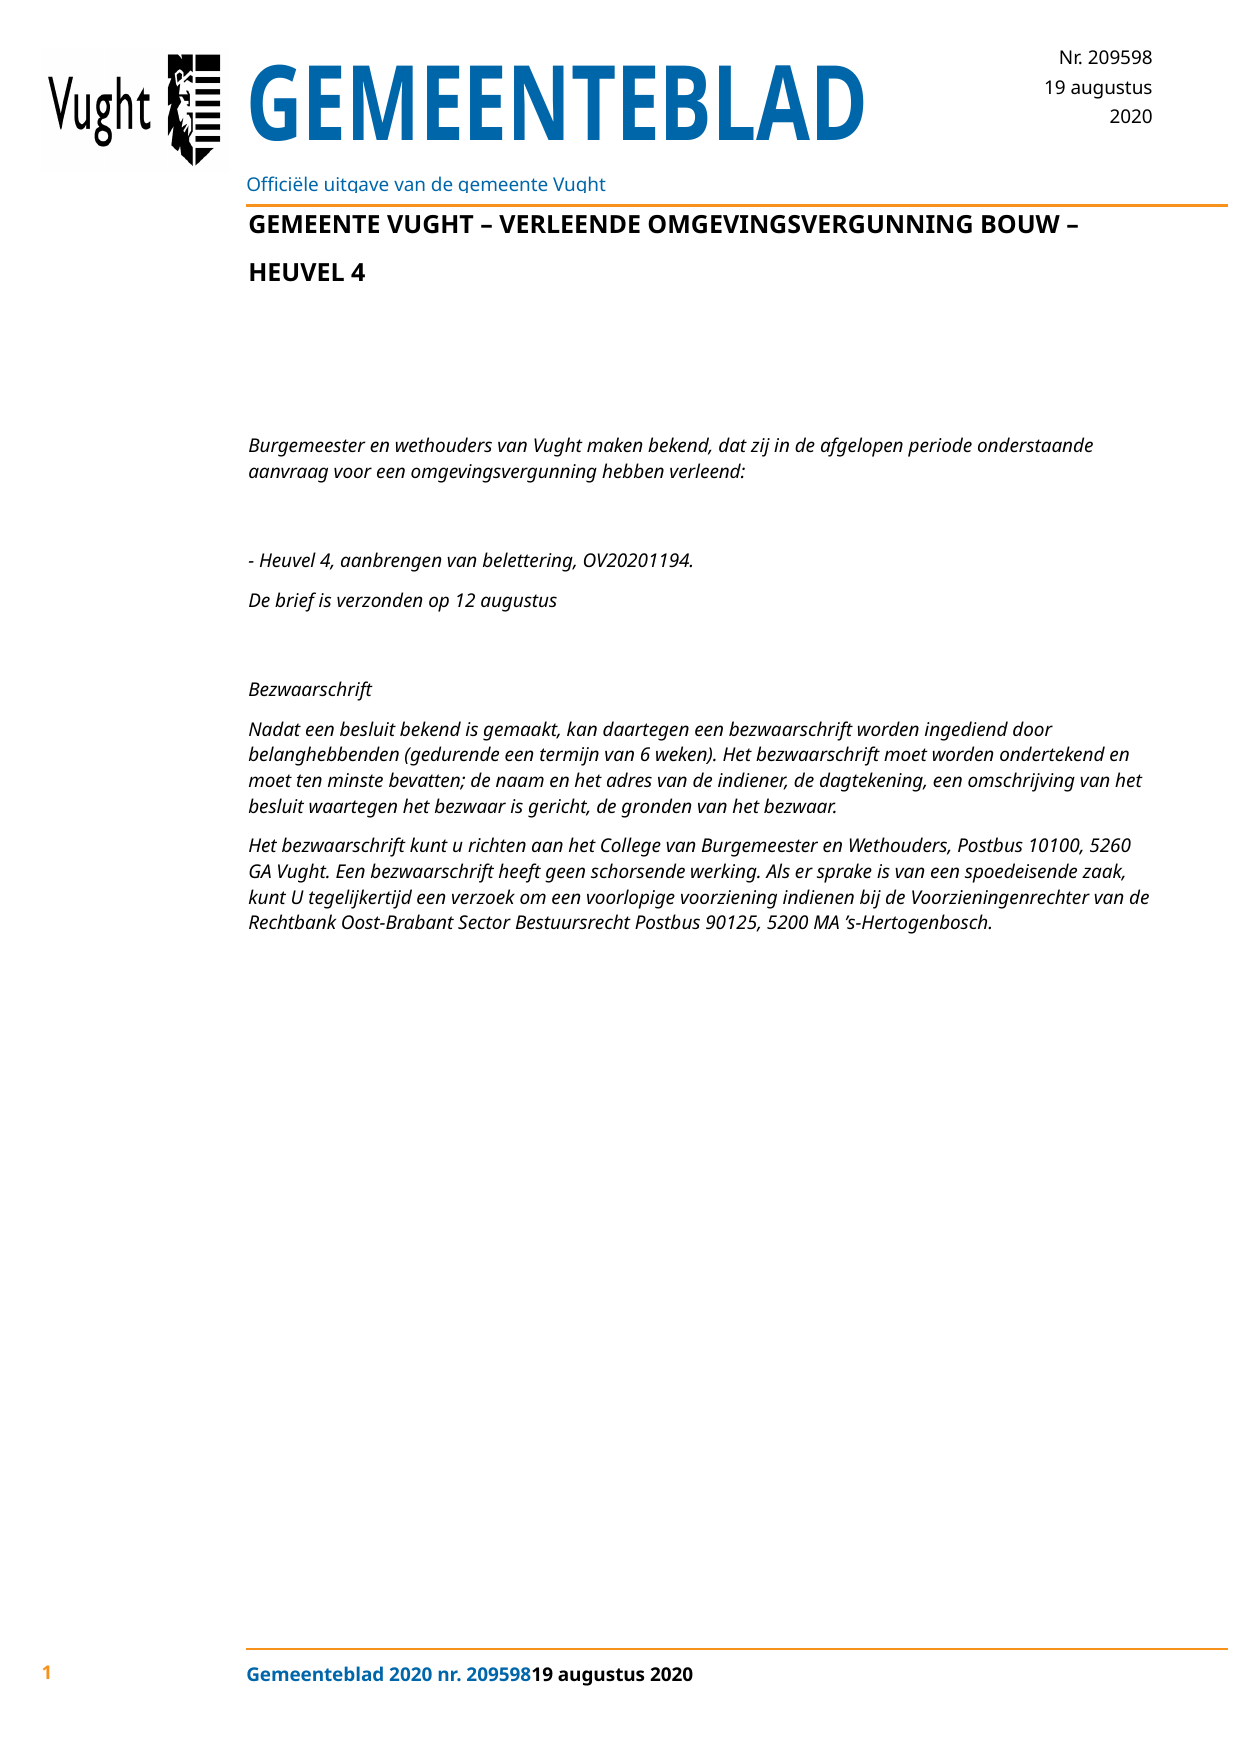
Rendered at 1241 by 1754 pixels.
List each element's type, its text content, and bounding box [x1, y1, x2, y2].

text Burgemeester en wethouders van Vught maken bekend, dat zij in de afgelopen periode onderstaande aanvraag voor een omgevingsvergunning hebben verleend: [248, 432, 1152, 484]
picture [41, 47, 231, 172]
text - Heuvel 4, aanbrengen van belettering, OV20201194. [248, 548, 1152, 573]
text Nadat een besluit bekend is gemaakt, kan daartegen een bezwaarschrift worden ingediend door belanghebbenden (gedurende een termijn van 6 weken). Het bezwaarschrift moet worden ondertekend en moet ten minste bevatten; de naam en het adres van de indiener, de dagtekening, een omschrijving van het besluit waartegen het bezwaar is gericht, de gronden van het bezwaar. [248, 716, 1152, 819]
text De brief is verzonden op 12 augustus [248, 587, 1152, 613]
text GEMEENTE VUGHT – VERLEENDE OMGEVINGSVERGUNNING BOUW – HEUVEL 4 [248, 207, 1152, 288]
text Het bezwaarschrift kunt u richten aan het College van Burgemeester en Wethouders, Postbus 10100, 5260 GA Vught. Een bezwaarschrift heeft geen schorsende werking. Als er sprake is van een spoedeisende zaak, kunt U tegelijkertijd een verzoek om een voorlopige voorziening indienen bij de Voorzieningenrechter van de Rechtbank Oost-Brabant Sector Bestuursrecht Postbus 90125, 5200 MA ’s-Hertogenbosch. [248, 832, 1152, 935]
text Bezwaarschrift [248, 677, 1152, 702]
